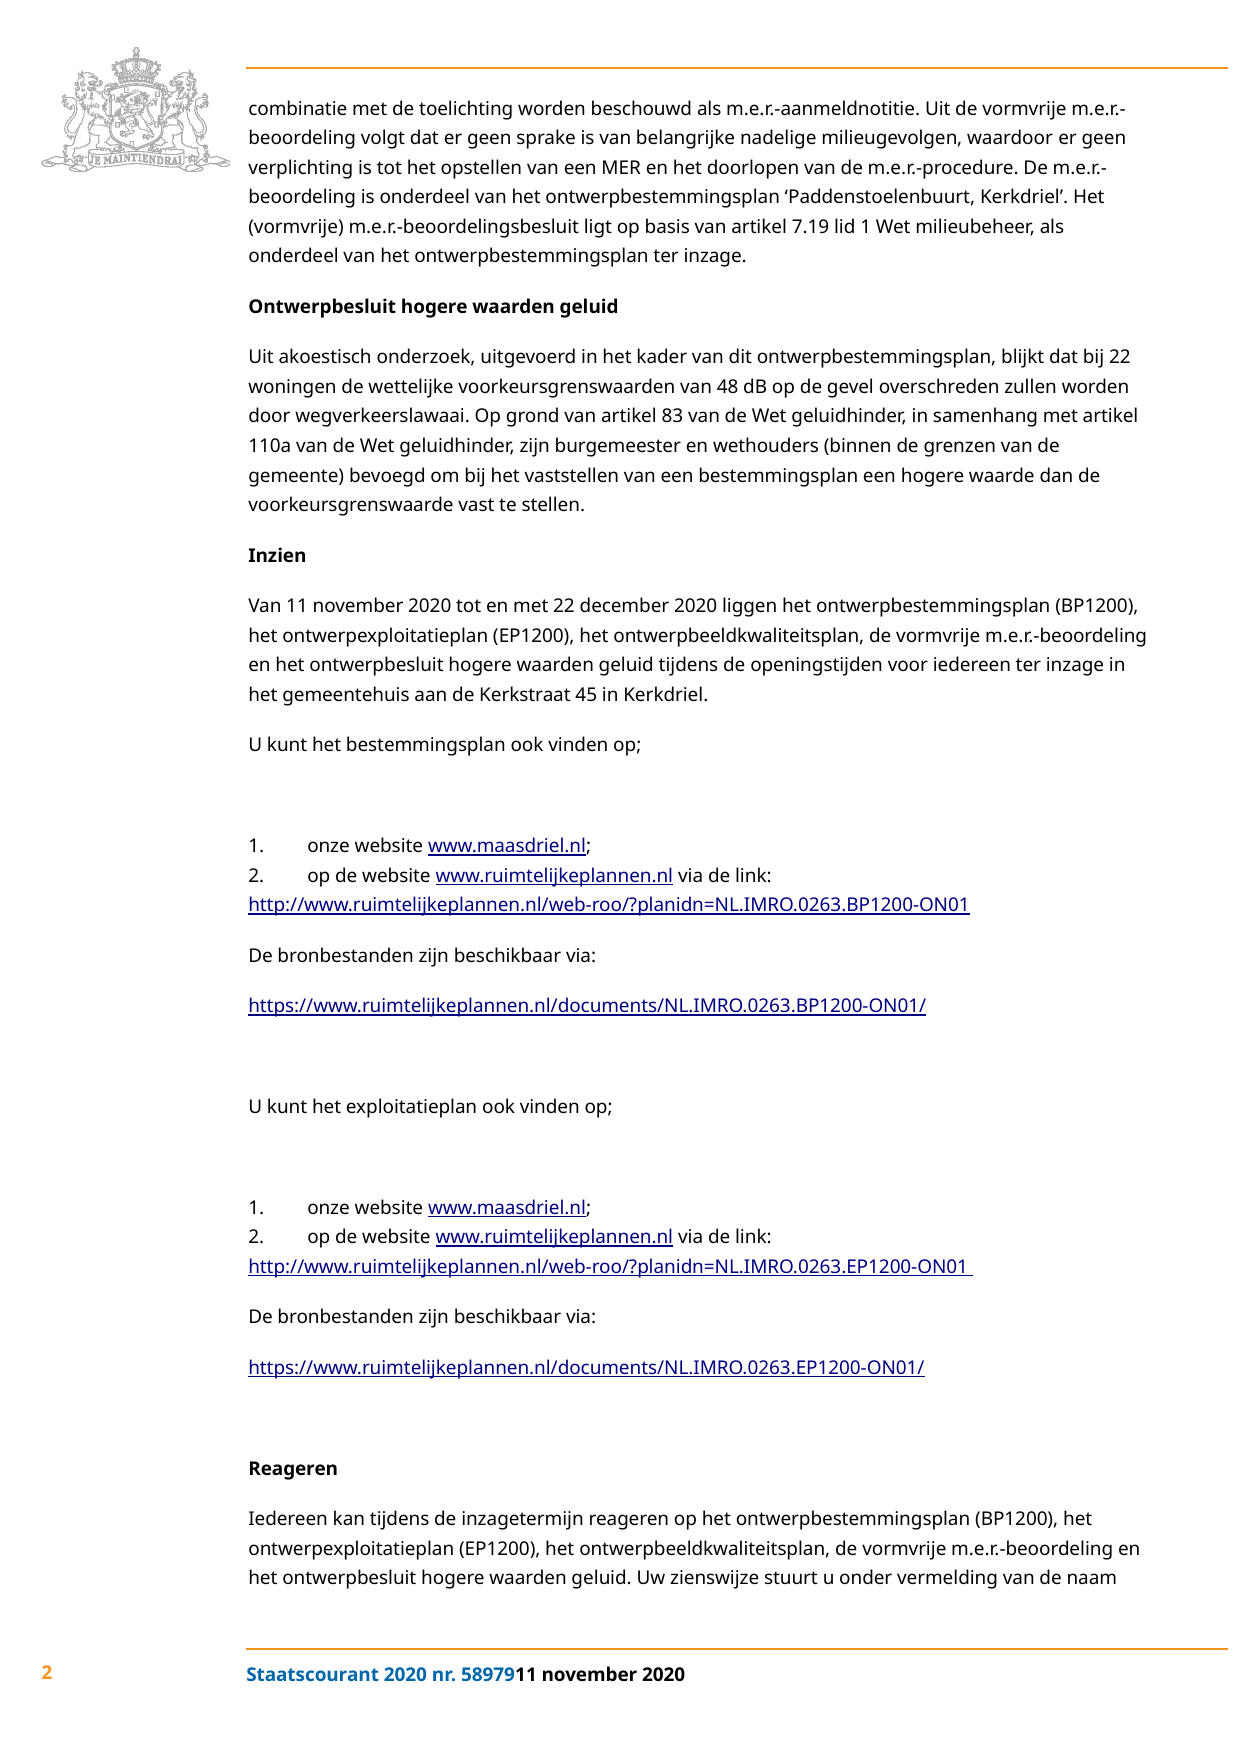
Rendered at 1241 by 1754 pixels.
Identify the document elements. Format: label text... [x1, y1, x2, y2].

list op de website www.ruimtelijkeplannen.nl via de link: [248, 1223, 1152, 1249]
text Inzien [248, 542, 1152, 568]
text combinatie met de toelichting worden beschouwd als m.e.r.-aanmeldnotitie. Uit de vormvrije m.e.r.-beoordeling volgt dat er geen sprake is van belangrijke nadelige milieugevolgen, waardoor er geen verplichting is tot het opstellen van een MER en het doorlopen van de m.e.r.-procedure. De m.e.r.-beoordeling is onderdeel van het ontwerpbestemmingsplan ‘Paddenstoelenbuurt, Kerkdriel’. Het (vormvrije) m.e.r.-beoordelingsbesluit ligt op basis van artikel 7.19 lid 1 Wet milieubeheer, als onderdeel van het ontwerpbestemmingsplan ter inzage. [248, 95, 1152, 268]
picture [41, 47, 231, 172]
text http://www.ruimtelijkeplannen.nl/web-roo/?planidn=NL.IMRO.0263.EP1200-ON01 [248, 1253, 1152, 1279]
text Van 11 november 2020 tot en met 22 december 2020 liggen het ontwerpbestemmingsplan (BP1200), het ontwerpexploitatieplan (EP1200), het ontwerpbeeldkwaliteitsplan, de vormvrije m.e.r.-beoordeling en het ontwerpbesluit hogere waarden geluid tijdens de openingstijden voor iedereen ter inzage in het gemeentehuis aan de Kerkstraat 45 in Kerkdriel. [248, 592, 1152, 707]
text Reageren [248, 1455, 1152, 1481]
text Uit akoestisch onderzoek, uitgevoerd in het kader van dit ontwerpbestemmingsplan, blijkt dat bij 22 woningen de wettelijke voorkeursgrenswaarden van 48 dB op de gevel overschreden zullen worden door wegverkeerslawaai. Op grond van artikel 83 van de Wet geluidhinder, in samenhang met artikel 110a van de Wet geluidhinder, zijn burgemeester en wethouders (binnen de grenzen van de gemeente) bevoegd om bij het vaststellen van een bestemmingsplan een hogere waarde dan de voorkeursgrenswaarde vast te stellen. [248, 343, 1152, 517]
text De bronbestanden zijn beschikbaar via: [248, 942, 1152, 968]
list op de website www.ruimtelijkeplannen.nl via de link: [248, 862, 1152, 888]
text U kunt het exploitatieplan ook vinden op; [248, 1093, 1152, 1119]
text Ontwerpbesluit hogere waarden geluid [248, 293, 1152, 319]
text De bronbestanden zijn beschikbaar via: [248, 1303, 1152, 1329]
list onze website www.maasdriel.nl; [248, 1194, 1152, 1220]
text U kunt het bestemmingsplan ook vinden op; [248, 731, 1152, 757]
text https://www.ruimtelijkeplannen.nl/documents/NL.IMRO.0263.BP1200-ON01/ [248, 992, 1152, 1018]
text https://www.ruimtelijkeplannen.nl/documents/NL.IMRO.0263.EP1200-ON01/ [248, 1354, 1152, 1380]
text http://www.ruimtelijkeplannen.nl/web-roo/?planidn=NL.IMRO.0263.BP1200-ON01 [248, 891, 1152, 917]
text Iedereen kan tijdens de inzagetermijn reageren op het ontwerpbestemmingsplan (BP1200), het ontwerpexploitatieplan (EP1200), het ontwerpbeeldkwaliteitsplan, de vormvrije m.e.r.-beoordeling en het ontwerpbesluit hogere waarden geluid. Uw zienswijze stuurt u onder vermelding van de naam [248, 1505, 1152, 1590]
list onze website www.maasdriel.nl; [248, 832, 1152, 858]
